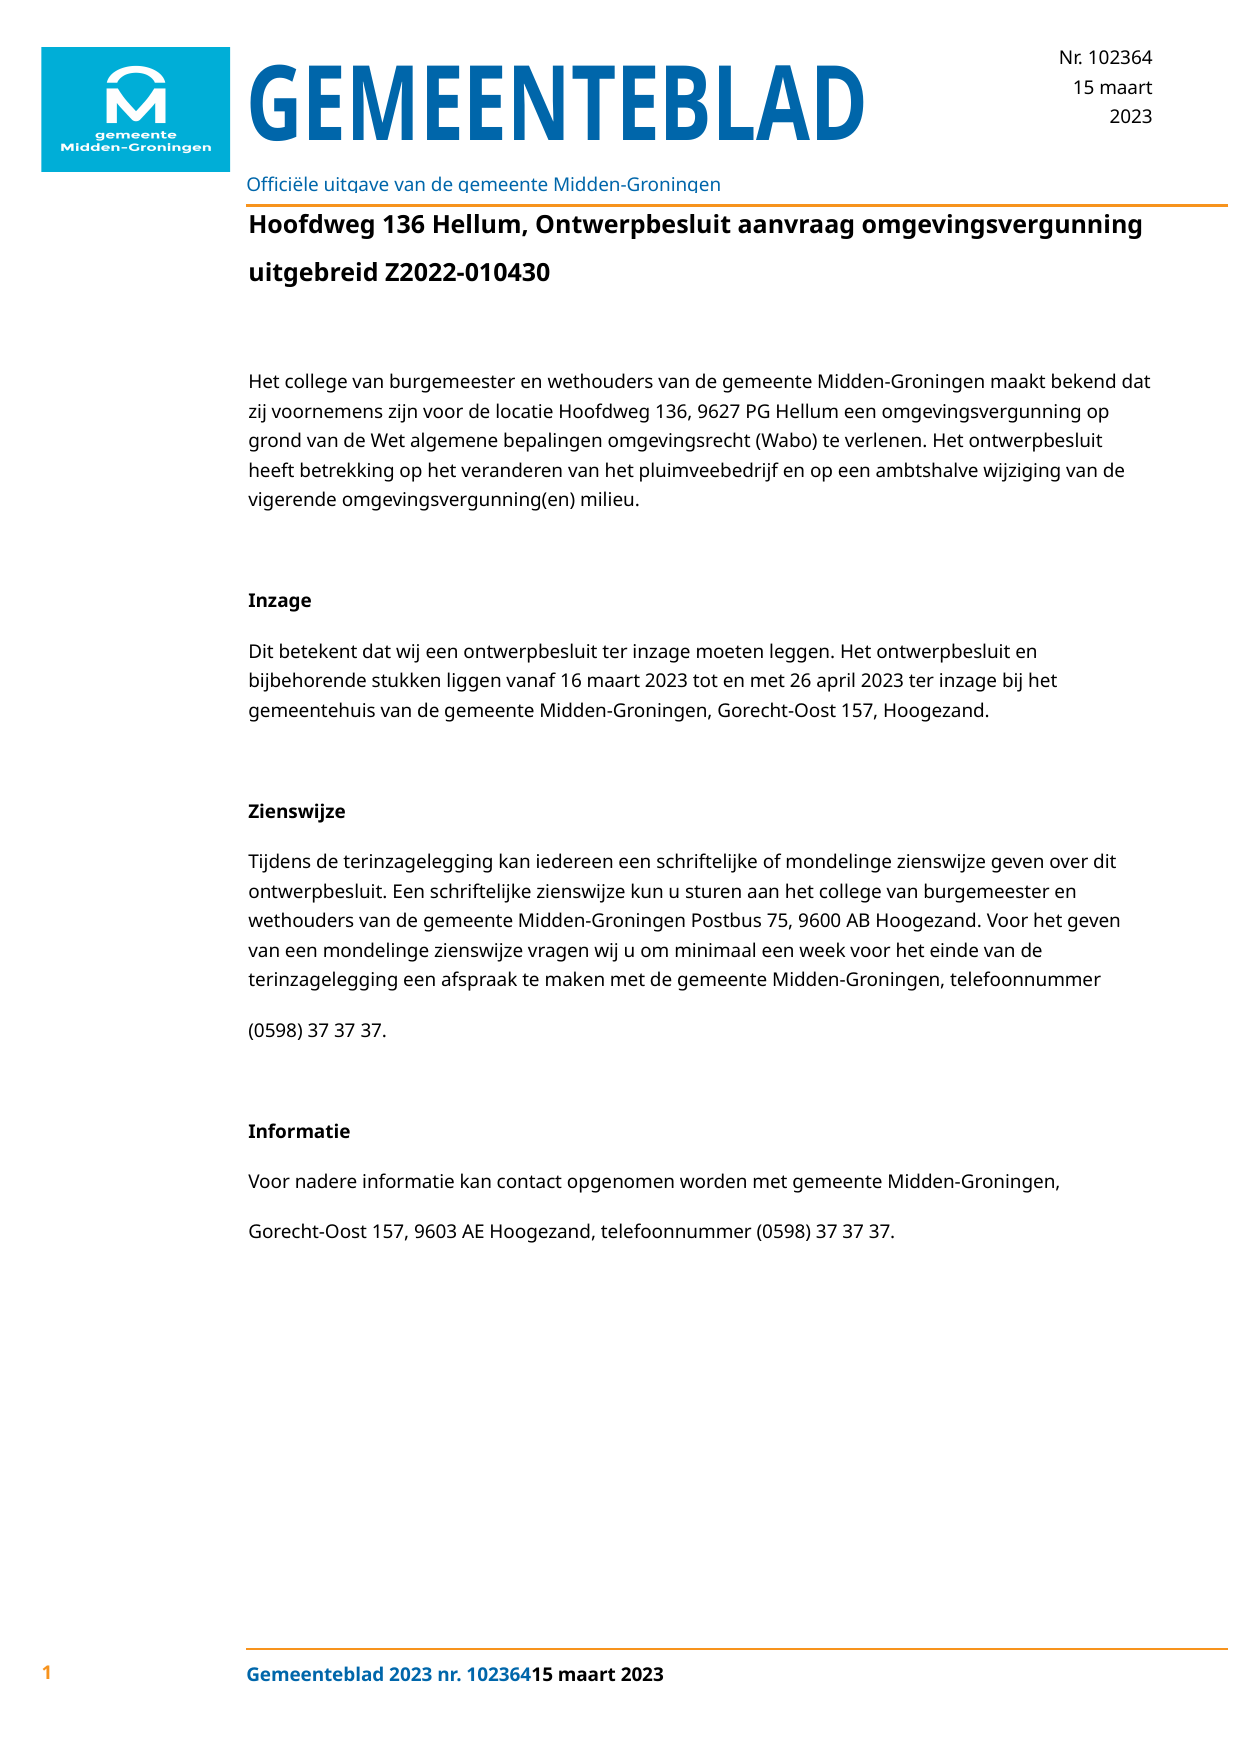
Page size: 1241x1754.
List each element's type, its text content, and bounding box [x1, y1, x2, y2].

text Informatie [248, 1118, 1152, 1144]
text Voor nadere informatie kan contact opgenomen worden met gemeente Midden-Groningen, [248, 1168, 1152, 1194]
text Gorecht-Oost 157, 9603 AE Hoogezand, telefoonnummer (0598) 37 37 37. [248, 1219, 1152, 1244]
text Het college van burgemeester en wethouders van de gemeente Midden-Groningen maakt bekend dat zij voornemens zijn voor de locatie Hoofdweg 136, 9627 PG Hellum een omgevingsvergunning op grond van de Wet algemene bepalingen omgevingsrecht (Wabo) te verlenen. Het ontwerpbesluit heeft betrekking op het veranderen van het pluimveebedrijf en op een ambtshalve wijziging van de vigerende omgevingsvergunning(en) milieu. [248, 368, 1152, 512]
text Zienswijze [248, 798, 1152, 824]
picture [108, 66, 164, 82]
text Tijdens de terinzagelegging kan iedereen een schriftelijke of mondelinge zienswijze geven over dit ontwerpbesluit. Een schriftelijke zienswijze kun u sturen aan het college van burgemeester en wethouders van de gemeente Midden-Groningen Postbus 75, 9600 AB Hoogezand. Voor het geven van een mondelinge zienswijze vragen wij u om minimaal een week voor het einde van de terinzagelegging een afspraak te maken met de gemeente Midden-Groningen, telefoonnummer [248, 848, 1152, 992]
text Inzage [248, 587, 1152, 613]
text Dit betekent dat wij een ontwerpbesluit ter inzage moeten leggen. Het ontwerpbesluit en bijbehorende stukken liggen vanaf 16 maart 2023 tot en met 26 april 2023 ter inzage bij het gemeentehuis van de gemeente Midden-Groningen, Gorecht-Oost 157, Hoogezand. [248, 638, 1152, 723]
picture [107, 89, 165, 122]
picture [184, 146, 190, 153]
text Hoofdweg 136 Hellum, Ontwerpbesluit aanvraag omgevingsvergunning uitgebreid Z2022-010430 [248, 207, 1152, 288]
text (0598) 37 37 37. [248, 1017, 1152, 1043]
